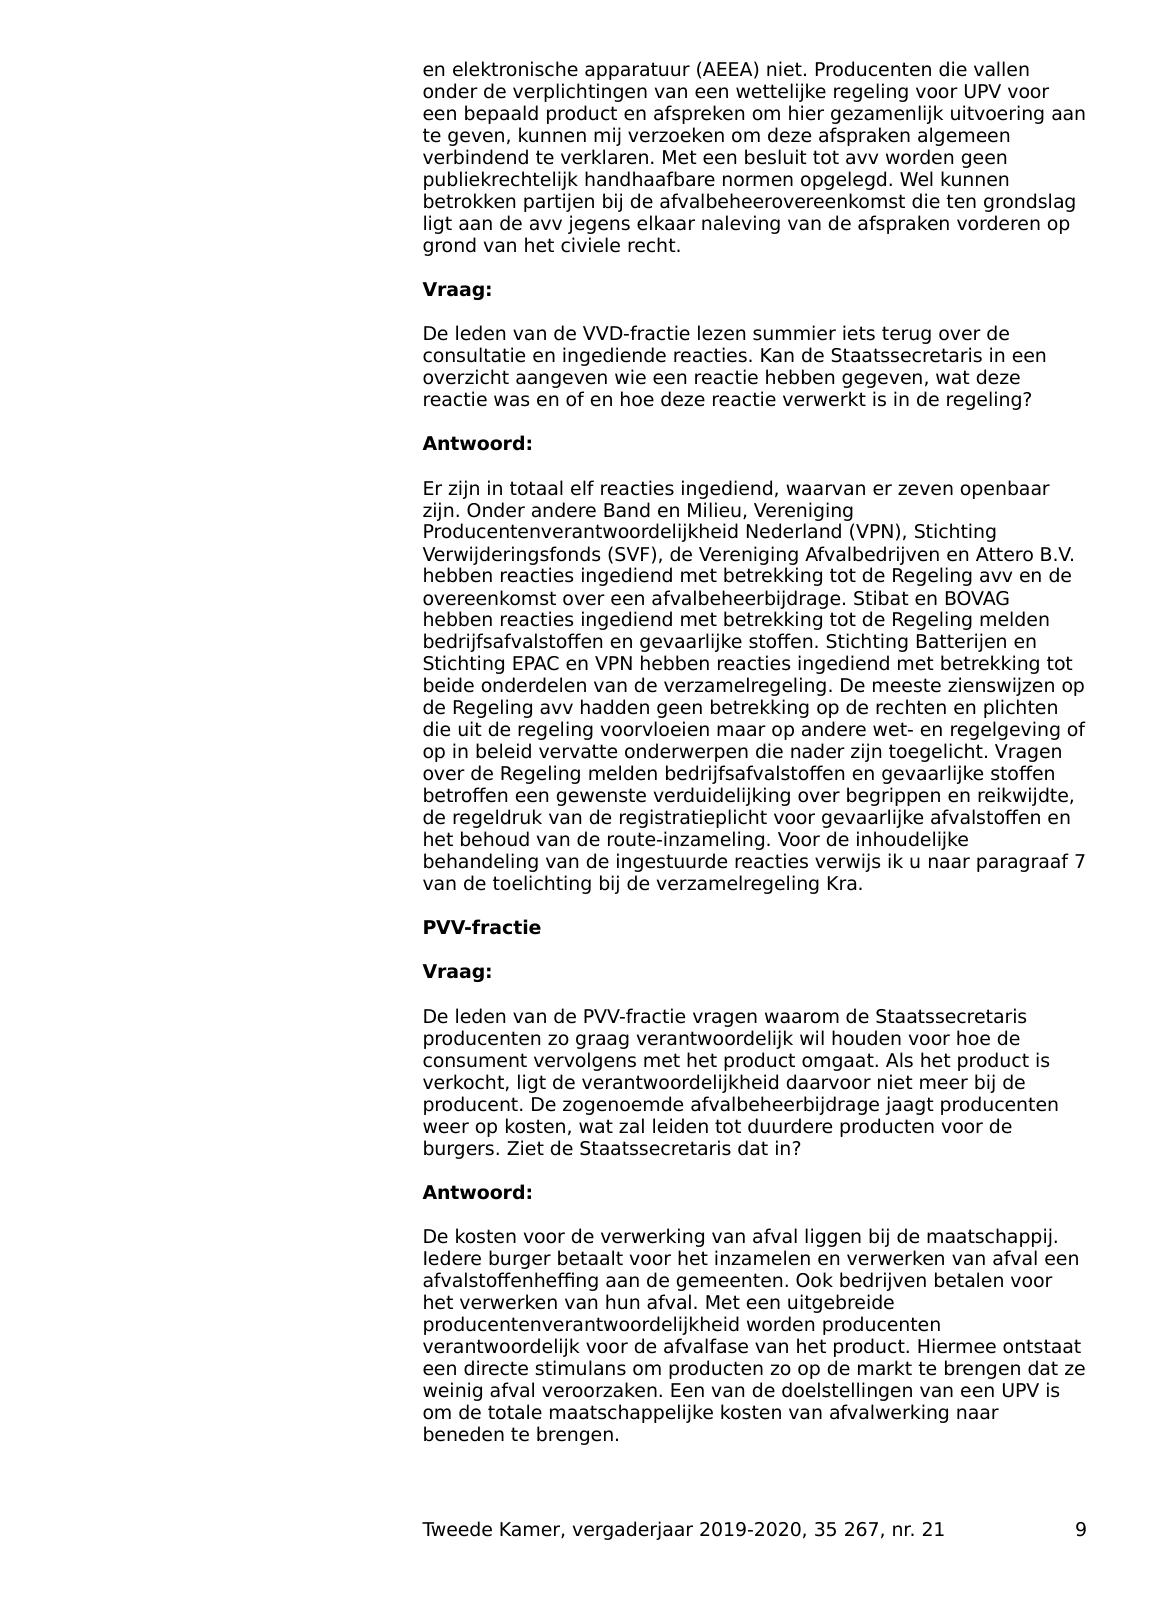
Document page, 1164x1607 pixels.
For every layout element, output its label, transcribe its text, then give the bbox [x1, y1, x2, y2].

text en elektronische apparatuur (AEEA) niet. Producenten die vallen onder de verplichtingen van een wettelijke regeling voor UPV voor een bepaald product en afspreken om hier gezamenlijk uitvoering aan te geven, kunnen mij verzoeken om deze afspraken algemeen verbindend te verklaren. Met een besluit tot avv worden geen publiekrechtelijk handhaafbare normen opgelegd. Wel kunnen betrokken partijen bij de afvalbeheerovereenkomst die ten grondslag ligt aan de avv jegens elkaar naleving van de afspraken vorderen op grond van het civiele recht. [422, 59, 1087, 257]
subtitle Antwoord: [422, 1182, 1087, 1204]
subtitle Vraag: [422, 279, 1087, 301]
text De kosten voor de verwerking van afval liggen bij de maatschappij. Iedere burger betaalt voor het inzamelen en verwerken van afval een afvalstoffenheffing aan de gemeenten. Ook bedrijven betalen voor het verwerken van hun afval. Met een uitgebreide producentenverantwoordelijkheid worden producenten verantwoordelijk voor de afvalfase van het product. Hiermee ontstaat een directe stimulans om producten zo op de markt te brengen dat ze weinig afval veroorzaken. Een van de doelstellingen van een UPV is om de totale maatschappelijke kosten van afvalwerking naar beneden te brengen. [422, 1226, 1087, 1446]
subtitle PVV-fractie [422, 917, 1087, 939]
text De leden van de PVV-fractie vragen waarom de Staatssecretaris producenten zo graag verantwoordelijk wil houden voor hoe de consument vervolgens met het product omgaat. Als het product is verkocht, ligt de verantwoordelijkheid daarvoor niet meer bij de producent. De zogenoemde afvalbeheerbijdrage jaagt producenten weer op kosten, wat zal leiden tot duurdere producten voor de burgers. Ziet de Staatssecretaris dat in? [422, 1006, 1087, 1159]
subtitle Vraag: [422, 961, 1087, 983]
text Er zijn in totaal elf reacties ingediend, waarvan er zeven openbaar zijn. Onder andere Band en Milieu, Vereniging Producentenverantwoordelijkheid Nederland (VPN), Stichting Verwijderingsfonds (SVF), de Vereniging Afvalbedrijven en Attero B.V. hebben reacties ingediend met betrekking tot de Regeling avv en de overeenkomst over een afvalbeheerbijdrage. Stibat en BOVAG hebben reacties ingediend met betrekking tot de Regeling melden bedrijfsafvalstoffen en gevaarlijke stoffen. Stichting Batterijen en Stichting EPAC en VPN hebben reacties ingediend met betrekking tot beide onderdelen van de verzamelregeling. De meeste zienswijzen op de Regeling avv hadden geen betrekking op de rechten en plichten die uit de regeling voorvloeien maar op andere wet- en regelgeving of op in beleid vervatte onderwerpen die nader zijn toegelicht. Vragen over de Regeling melden bedrijfsafvalstoffen en gevaarlijke stoffen betroffen een gewenste verduidelijking over begrippen en reikwijdte, de regeldruk van de registratieplicht voor gevaarlijke afvalstoffen en het behoud van de route-inzameling. Voor de inhoudelijke behandeling van de ingestuurde reacties verwijs ik u naar paragraaf 7 van de toelichting bij de verzamelregeling Kra. [422, 477, 1087, 895]
subtitle Antwoord: [422, 433, 1087, 455]
text De leden van de VVD-fractie lezen summier iets terug over de consultatie en ingediende reacties. Kan de Staatssecretaris in een overzicht aangeven wie een reactie hebben gegeven, wat deze reactie was en of en hoe deze reactie verwerkt is in de regeling? [422, 323, 1087, 411]
